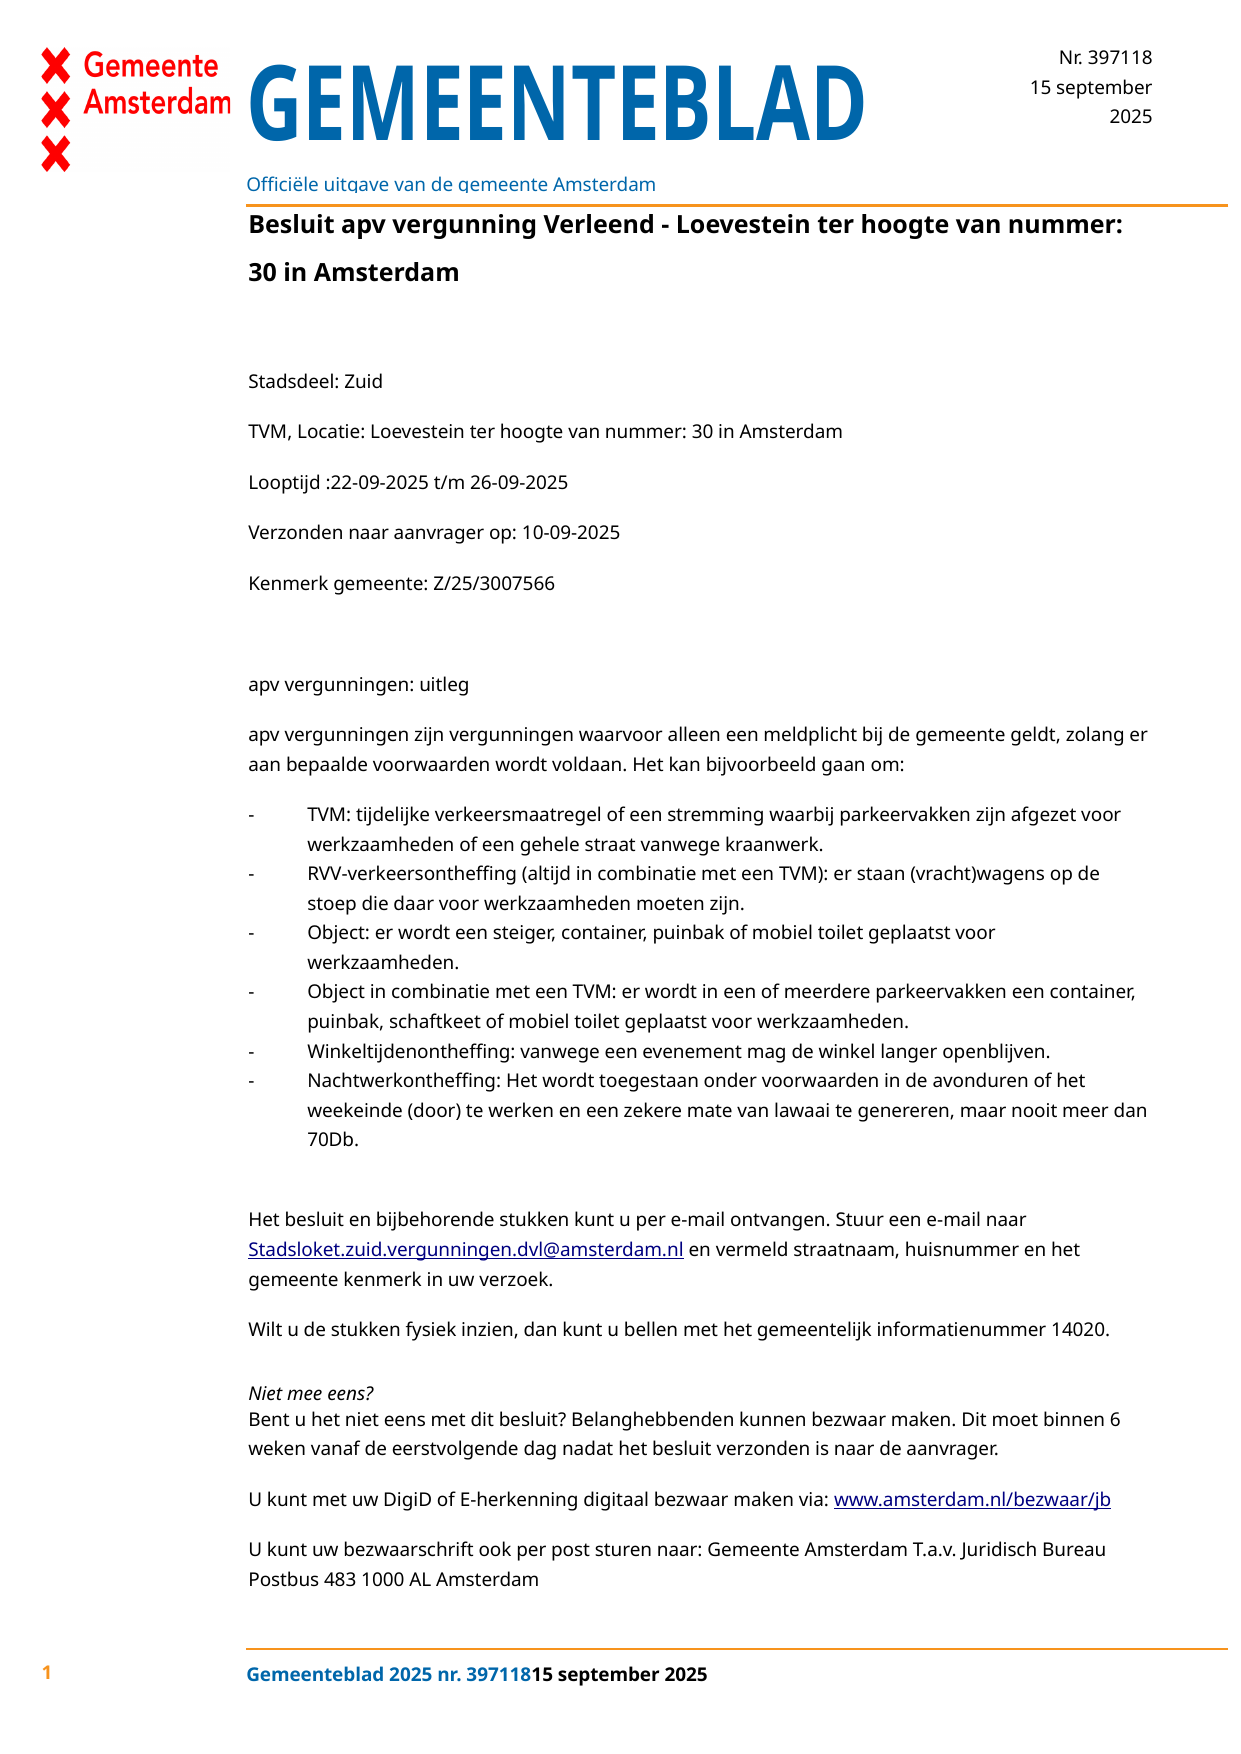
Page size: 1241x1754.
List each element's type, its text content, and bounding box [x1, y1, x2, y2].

text Kenmerk gemeente: Z/25/3007566 [248, 570, 1152, 596]
text Looptijd :22-09-2025 t/m 26-09-2025 [248, 469, 1152, 495]
list Object in combinatie met een TVM: er wordt in een of meerdere parkeervakken een container, puinbak, schaftkeet of mobiel toilet geplaatst voor werkzaamheden. [248, 979, 1152, 1034]
list TVM: tijdelijke verkeersmaatregel of een stremming waarbij parkeervakken zijn afgezet voor werkzaamheden of een gehele straat vanwege kraanwerk. [248, 801, 1152, 857]
text U kunt uw bezwaarschrift ook per post sturen naar: Gemeente Amsterdam T.a.v. Juridisch Bureau Postbus 483 1000 AL Amsterdam [248, 1536, 1152, 1592]
list Object: er wordt een steiger, container, puinbak of mobiel toilet geplaatst voor werkzaamheden. [248, 919, 1152, 975]
text Besluit apv vergunning Verleend - Loevestein ter hoogte van nummer: 30 in Amsterdam [248, 207, 1152, 288]
text U kunt met uw DigiD of E-herkenning digitaal bezwaar maken via: www.amsterdam.nl/bezwaar/jb [248, 1486, 1152, 1512]
text Niet mee eens? [248, 1380, 1152, 1406]
text Stadsdeel: Zuid [248, 368, 1152, 394]
text Bent u het niet eens met dit besluit? Belanghebbenden kunnen bezwaar maken. Dit moet binnen 6 weken vanaf de eerstvolgende dag nadat het besluit verzonden is naar de aanvrager. [248, 1406, 1152, 1461]
text TVM, Locatie: Loevestein ter hoogte van nummer: 30 in Amsterdam [248, 419, 1152, 444]
text apv vergunningen zijn vergunningen waarvoor alleen een meldplicht bij de gemeente geldt, zolang er aan bepaalde voorwaarden wordt voldaan. Het kan bijvoorbeeld gaan om: [248, 721, 1152, 777]
text apv vergunningen: uitleg [248, 671, 1152, 697]
list Winkeltijdenontheffing: vanwege een evenement mag de winkel langer openblijven. [248, 1038, 1152, 1064]
picture [41, 47, 231, 172]
list Nachtwerkontheffing: Het wordt toegestaan onder voorwaarden in de avonduren of het weekeinde (door) te werken en een zekere mate van lawaai te genereren, maar nooit meer dan 70Db. [248, 1067, 1152, 1152]
text Het besluit en bijbehorende stukken kunt u per e-mail ontvangen. Stuur een e-mail naar Stadsloket.zuid.vergunningen.dvl@amsterdam.nl en vermeld straatnaam, huisnummer en het gemeente kenmerk in uw verzoek. [248, 1207, 1152, 1292]
text Verzonden naar aanvrager op: 10-09-2025 [248, 519, 1152, 545]
text Wilt u de stukken fysiek inzien, dan kunt u bellen met het gemeentelijk informatienummer 14020. [248, 1316, 1152, 1342]
list RVV-verkeersontheffing (altijd in combinatie met een TVM): er staan (vracht)wagens op de stoep die daar voor werkzaamheden moeten zijn. [248, 860, 1152, 916]
